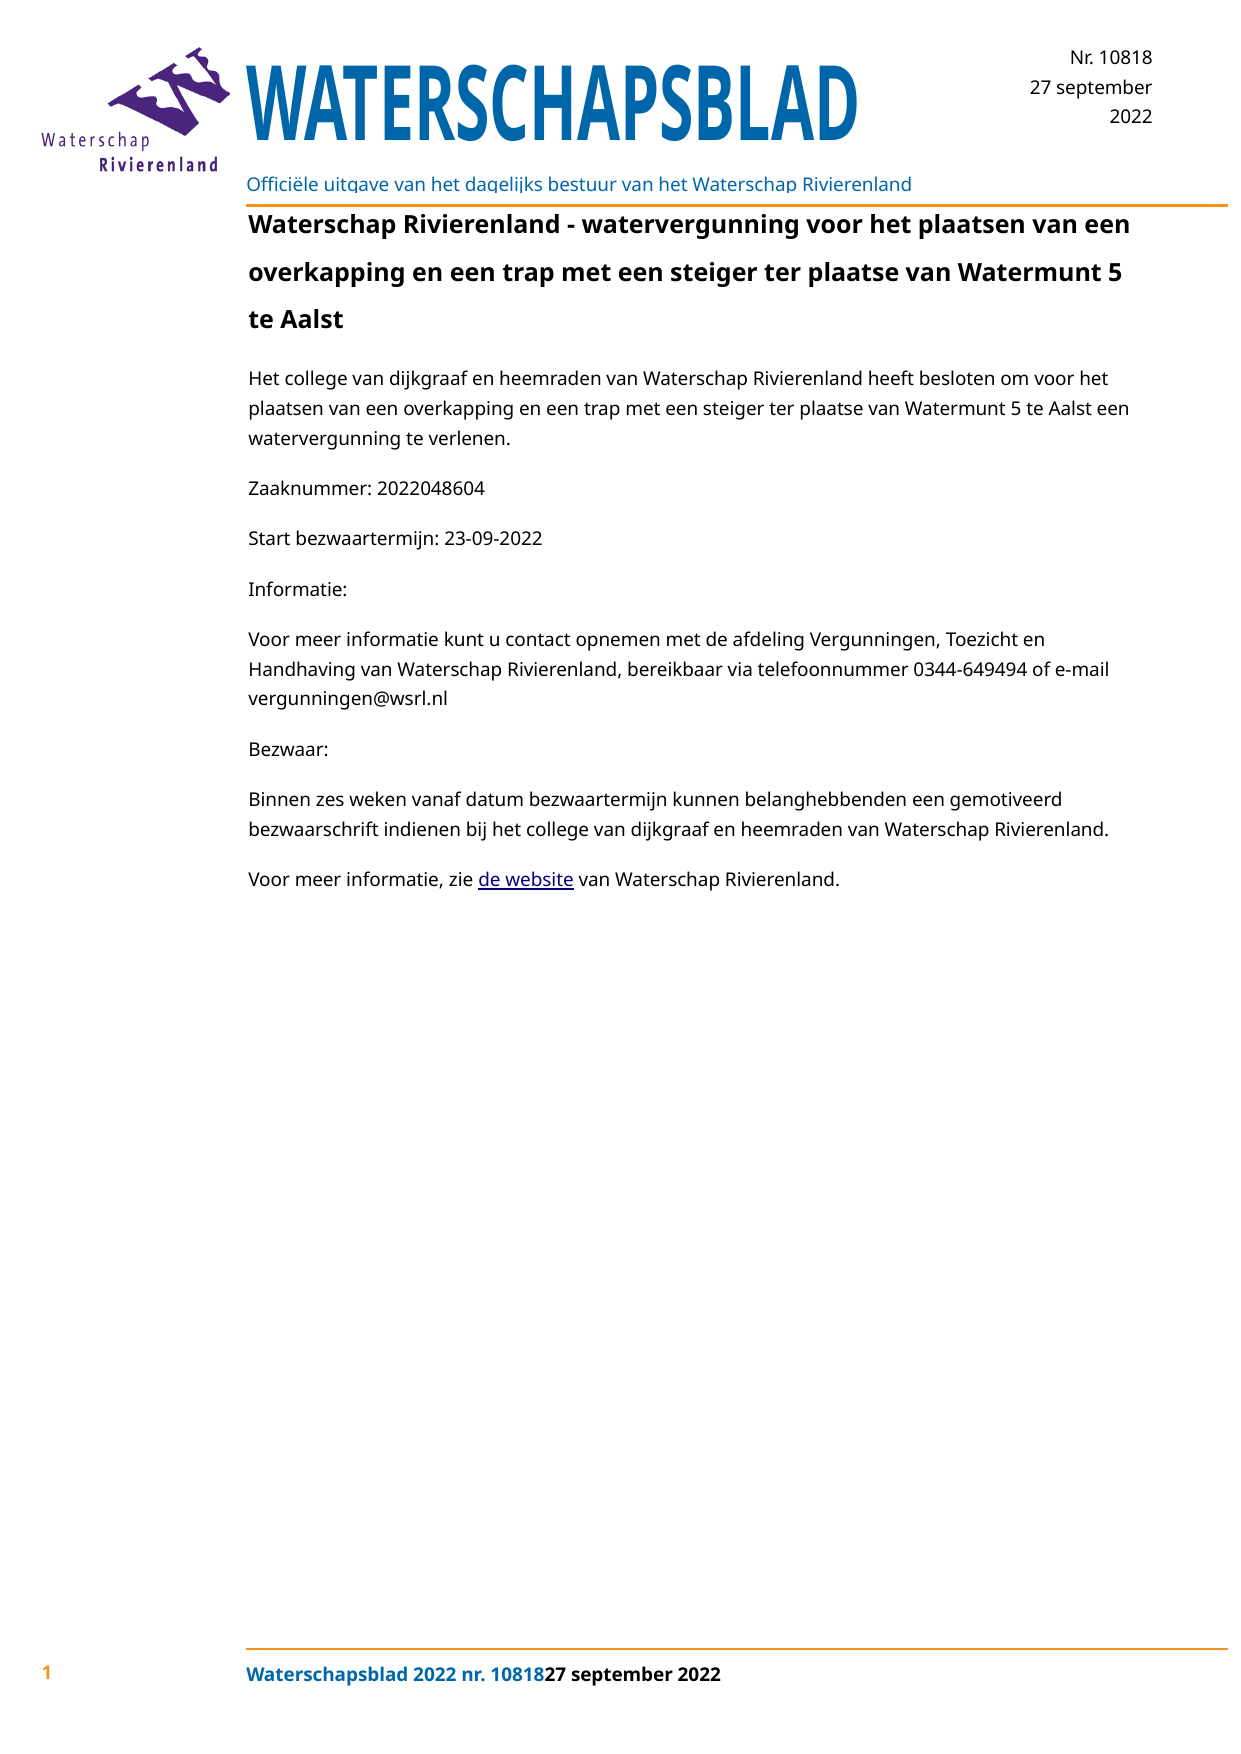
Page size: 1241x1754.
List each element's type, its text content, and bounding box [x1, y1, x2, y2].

text Waterschap Rivierenland - watervergunning voor het plaatsen van een overkapping en een trap met een steiger ter plaatse van Watermunt 5 te Aalst [248, 207, 1152, 336]
text Voor meer informatie, zie de website van Waterschap Rivierenland. [248, 866, 1152, 892]
text Binnen zes weken vanaf datum bezwaartermijn kunnen belanghebbenden een gemotiveerd bezwaarschrift indienen bij het college van dijkgraaf en heemraden van Waterschap Rivierenland. [248, 786, 1152, 842]
text Voor meer informatie kunt u contact opnemen met de afdeling Vergunningen, Toezicht en Handhaving van Waterschap Rivierenland, bereikbaar via telefoonnummer 0344-649494 of e-mail vergunningen@wsrl.nl [248, 626, 1152, 711]
text Start bezwaartermijn: 23-09-2022 [248, 526, 1152, 551]
text Zaaknummer: 2022048604 [248, 475, 1152, 501]
text Informatie: [248, 576, 1152, 602]
text Het college van dijkgraaf en heemraden van Waterschap Rivierenland heeft besloten om voor het plaatsen van een overkapping en een trap met een steiger ter plaatse van Watermunt 5 te Aalst een watervergunning te verlenen. [248, 366, 1152, 450]
picture [41, 47, 231, 172]
text Bezwaar: [248, 736, 1152, 762]
